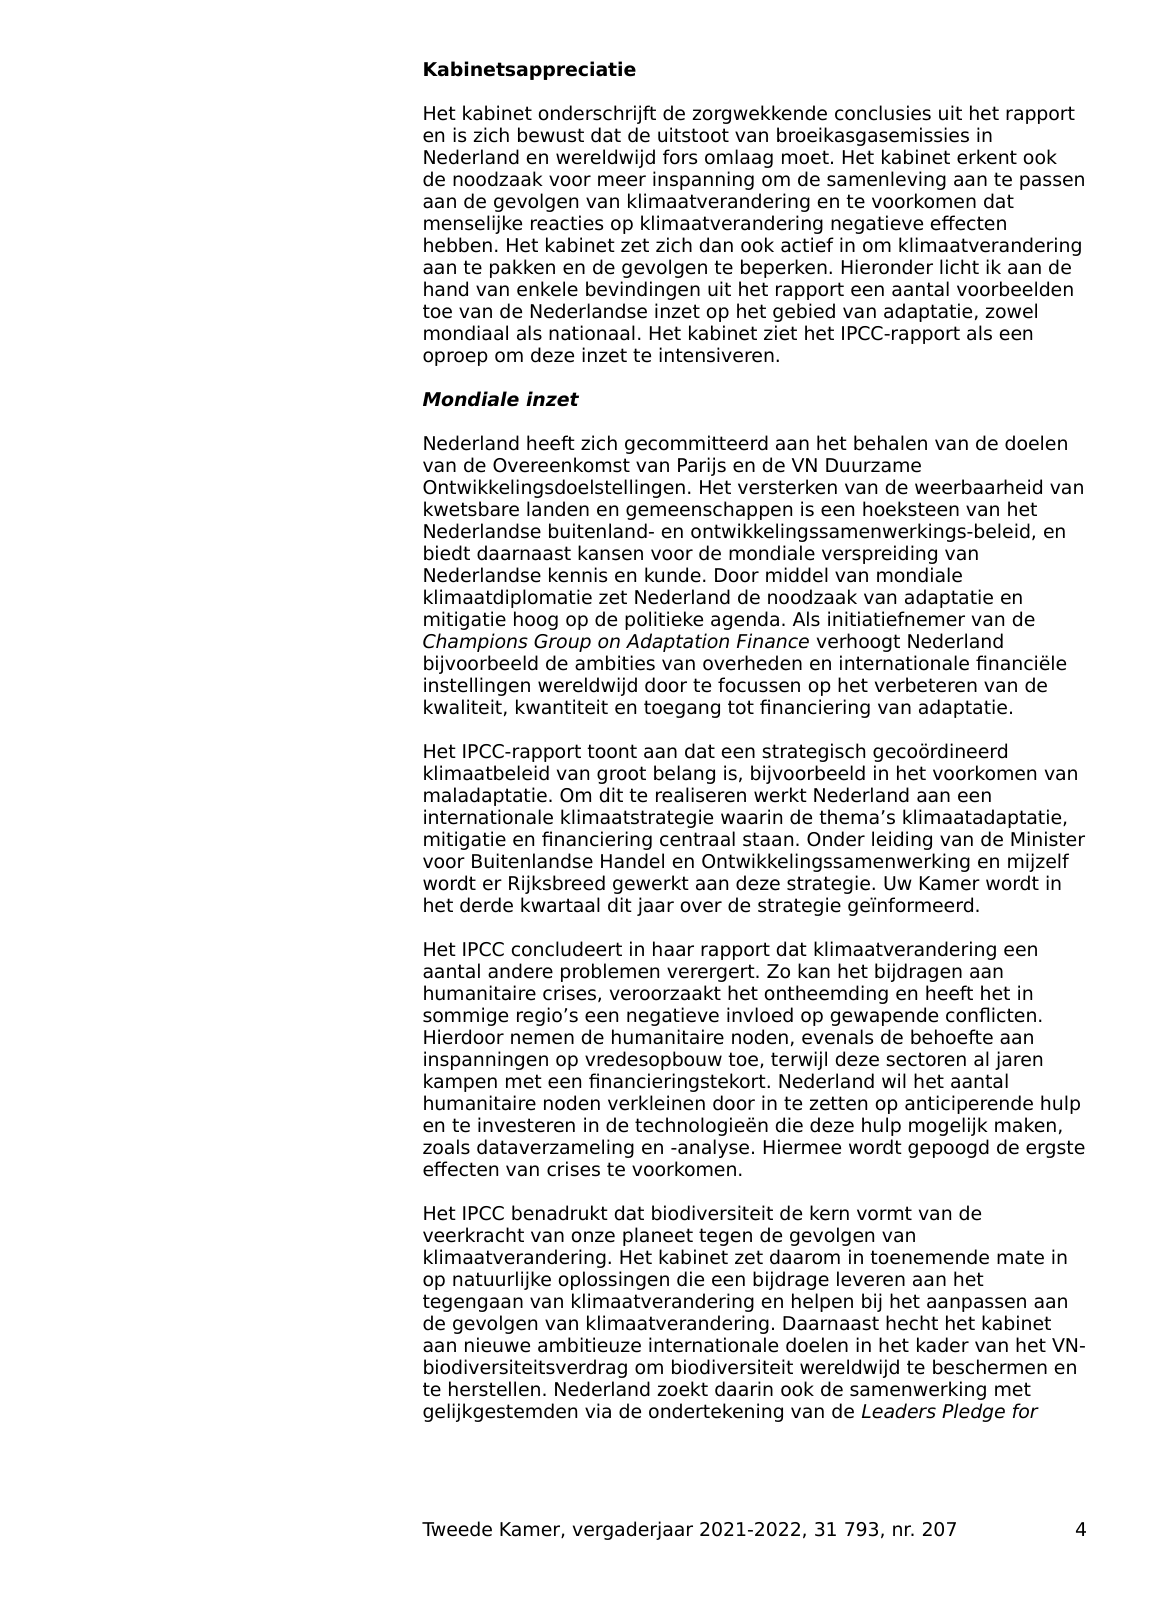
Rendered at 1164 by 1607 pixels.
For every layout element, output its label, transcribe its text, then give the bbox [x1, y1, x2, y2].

subtitle Mondiale inzet [422, 389, 1087, 411]
text Nederland heeft zich gecommitteerd aan het behalen van de doelen van de Overeenkomst van Parijs en de VN Duurzame Ontwikkelingsdoelstellingen. Het versterken van de weerbaarheid van kwetsbare landen en gemeenschappen is een hoeksteen van het Nederlandse buitenland- en ontwikkelingssamenwerkings-beleid, en biedt daarnaast kansen voor de mondiale verspreiding van Nederlandse kennis en kunde. Door middel van mondiale klimaatdiplomatie zet Nederland de noodzaak van adaptatie en mitigatie hoog op de politieke agenda. Als initiatiefnemer van de Champions Group on Adaptation Finance verhoogt Nederland bijvoorbeeld de ambities van overheden en internationale financiële instellingen wereldwijd door te focussen op het verbeteren van de kwaliteit, kwantiteit en toegang tot financiering van adaptatie. [422, 433, 1087, 719]
text Het IPCC benadrukt dat biodiversiteit de kern vormt van de veerkracht van onze planeet tegen de gevolgen van klimaatverandering. Het kabinet zet daarom in toenemende mate in op natuurlijke oplossingen die een bijdrage leveren aan het tegengaan van klimaatverandering en helpen bij het aanpassen aan de gevolgen van klimaatverandering. Daarnaast hecht het kabinet aan nieuwe ambitieuze internationale doelen in het kader van het VN-biodiversiteitsverdrag om biodiversiteit wereldwijd te beschermen en te herstellen. Nederland zoekt daarin ook de samenwerking met gelijkgestemden via de ondertekening van de Leaders Pledge for [422, 1203, 1087, 1423]
text Het IPCC concludeert in haar rapport dat klimaatverandering een aantal andere problemen verergert. Zo kan het bijdragen aan humanitaire crises, veroorzaakt het ontheemding en heeft het in sommige regio’s een negatieve invloed op gewapende conflicten. Hierdoor nemen de humanitaire noden, evenals de behoefte aan inspanningen op vredesopbouw toe, terwijl deze sectoren al jaren kampen met een financieringstekort. Nederland wil het aantal humanitaire noden verkleinen door in te zetten op anticiperende hulp en te investeren in de technologieën die deze hulp mogelijk maken, zoals dataverzameling en -analyse. Hiermee wordt gepoogd de ergste effecten van crises te voorkomen. [422, 939, 1087, 1181]
text Het kabinet onderschrijft de zorgwekkende conclusies uit het rapport en is zich bewust dat de uitstoot van broeikasgasemissies in Nederland en wereldwijd fors omlaag moet. Het kabinet erkent ook de noodzaak voor meer inspanning om de samenleving aan te passen aan de gevolgen van klimaatverandering en te voorkomen dat menselijke reacties op klimaatverandering negatieve effecten hebben. Het kabinet zet zich dan ook actief in om klimaatverandering aan te pakken en de gevolgen te beperken. Hieronder licht ik aan de hand van enkele bevindingen uit het rapport een aantal voorbeelden toe van de Nederlandse inzet op het gebied van adaptatie, zowel mondiaal als nationaal. Het kabinet ziet het IPCC-rapport als een oproep om deze inzet te intensiveren. [422, 103, 1087, 367]
subtitle Kabinetsappreciatie [422, 59, 1087, 81]
text Het IPCC-rapport toont aan dat een strategisch gecoördineerd klimaatbeleid van groot belang is, bijvoorbeeld in het voorkomen van maladaptatie. Om dit te realiseren werkt Nederland aan een internationale klimaatstrategie waarin de thema’s klimaatadaptatie, mitigatie en financiering centraal staan. Onder leiding van de Minister voor Buitenlandse Handel en Ontwikkelingssamenwerking en mijzelf wordt er Rijksbreed gewerkt aan deze strategie. Uw Kamer wordt in het derde kwartaal dit jaar over de strategie geïnformeerd. [422, 741, 1087, 917]
